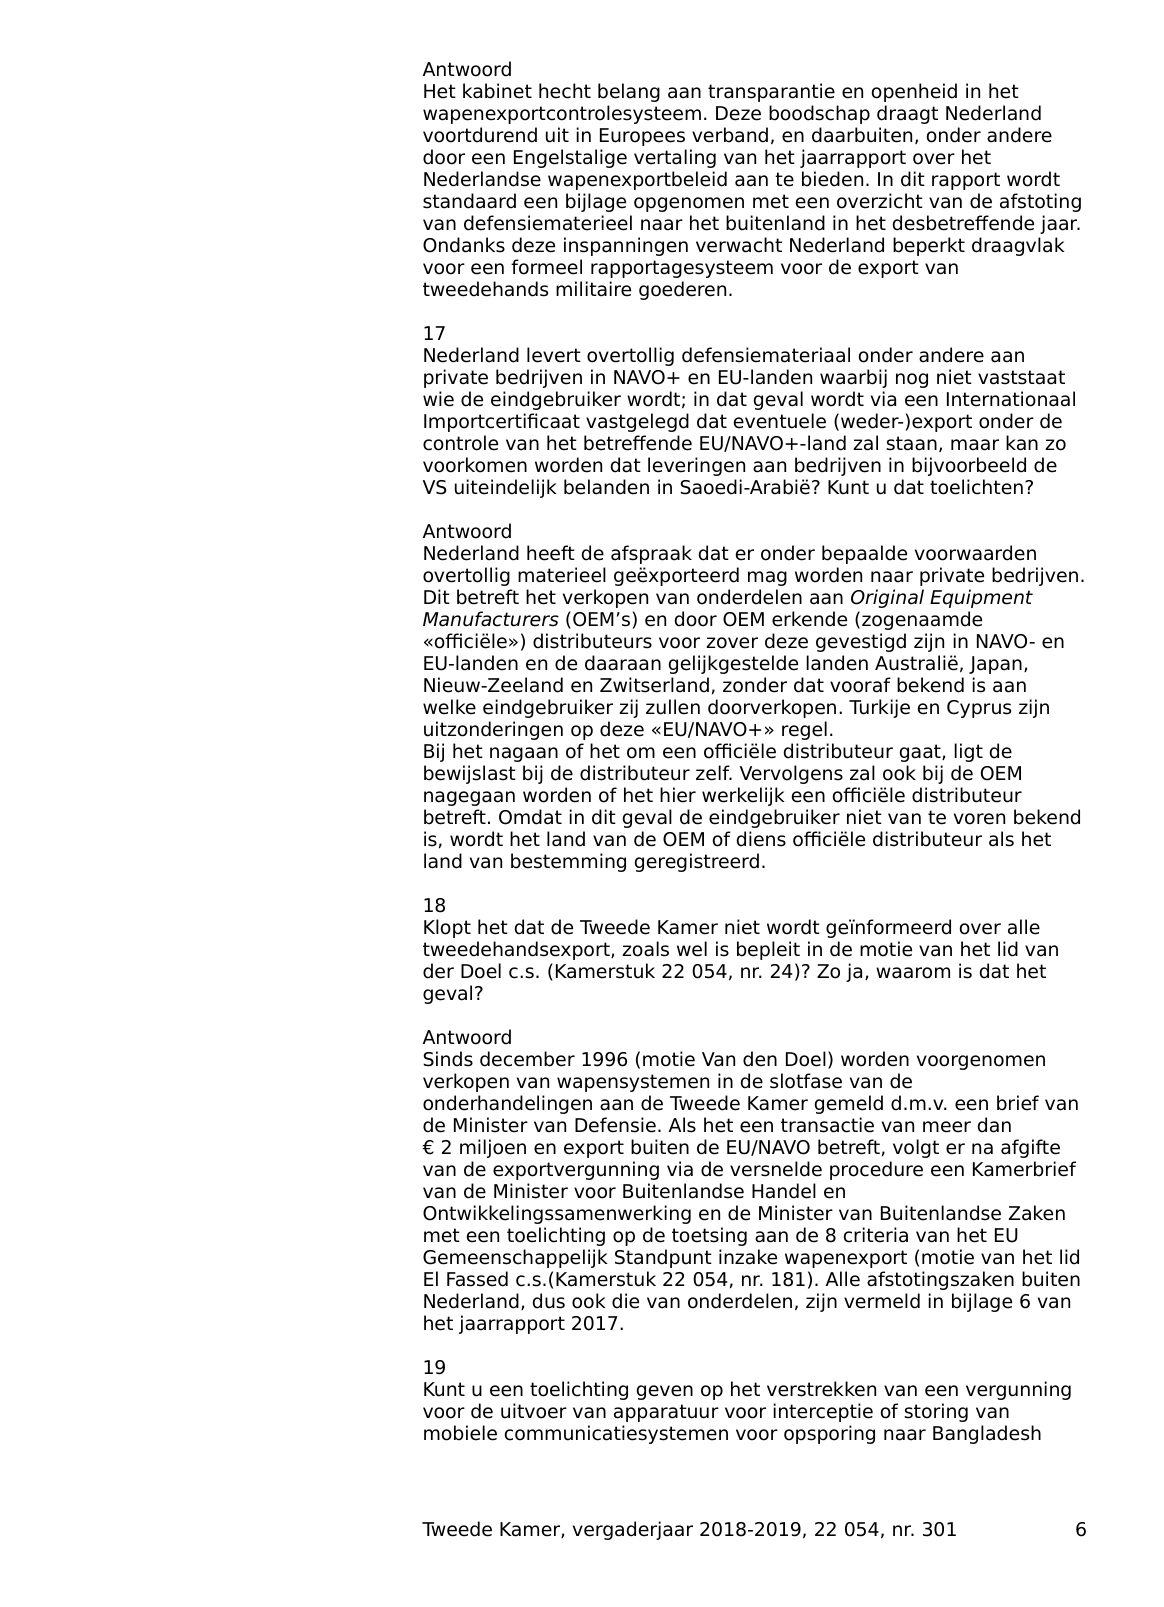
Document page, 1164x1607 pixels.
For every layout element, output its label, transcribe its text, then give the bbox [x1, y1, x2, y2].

text Antwoord [422, 1027, 1087, 1049]
text Bij het nagaan of het om een officiële distributeur gaat, ligt de bewijslast bij de distributeur zelf. Vervolgens zal ook bij de OEM nagegaan worden of het hier werkelijk een officiële distributeur betreft. Omdat in dit geval de eindgebruiker niet van te voren bekend is, wordt het land van de OEM of diens officiële distributeur als het land van bestemming geregistreerd. [422, 741, 1087, 873]
text Antwoord [422, 59, 1087, 81]
text 17 [422, 323, 1087, 345]
text 19 [422, 1357, 1087, 1379]
text Klopt het dat de Tweede Kamer niet wordt geïnformeerd over alle tweedehandsexport, zoals wel is bepleit in de motie van het lid van der Doel c.s. (Kamerstuk 22 054, nr. 24)? Zo ja, waarom is dat het geval? [422, 917, 1087, 1005]
text 18 [422, 895, 1087, 917]
text Nederland levert overtollig defensiemateriaal onder andere aan private bedrijven in NAVO+ en EU-landen waarbij nog niet vaststaat wie de eindgebruiker wordt; in dat geval wordt via een Internationaal Importcertificaat vastgelegd dat eventuele (weder-)export onder de controle van het betreffende EU/NAVO+-land zal staan, maar kan zo voorkomen worden dat leveringen aan bedrijven in bijvoorbeeld de VS uiteindelijk belanden in Saoedi-Arabië? Kunt u dat toelichten? [422, 345, 1087, 499]
text Nederland heeft de afspraak dat er onder bepaalde voorwaarden overtollig materieel geëxporteerd mag worden naar private bedrijven. Dit betreft het verkopen van onderdelen aan Original Equipment Manufacturers (OEM’s) en door OEM erkende (zogenaamde «officiële») distributeurs voor zover deze gevestigd zijn in NAVO- en EU-landen en de daaraan gelijkgestelde landen Australië, Japan, Nieuw-Zeeland en Zwitserland, zonder dat vooraf bekend is aan welke eindgebruiker zij zullen doorverkopen. Turkije en Cyprus zijn uitzonderingen op deze «EU/NAVO+» regel. [422, 543, 1087, 741]
text Kunt u een toelichting geven op het verstrekken van een vergunning voor de uitvoer van apparatuur voor interceptie of storing van mobiele communicatiesystemen voor opsporing naar Bangladesh [422, 1379, 1087, 1445]
text Sinds december 1996 (motie Van den Doel) worden voorgenomen verkopen van wapensystemen in de slotfase van de onderhandelingen aan de Tweede Kamer gemeld d.m.v. een brief van de Minister van Defensie. Als het een transactie van meer dan € 2 miljoen en export buiten de EU/NAVO betreft, volgt er na afgifte van de exportvergunning via de versnelde procedure een Kamerbrief van de Minister voor Buitenlandse Handel en Ontwikkelingssamenwerking en de Minister van Buitenlandse Zaken met een toelichting op de toetsing aan de 8 criteria van het EU Gemeenschappelijk Standpunt inzake wapenexport (motie van het lid El Fassed c.s.(Kamerstuk 22 054, nr. 181). Alle afstotingszaken buiten Nederland, dus ook die van onderdelen, zijn vermeld in bijlage 6 van het jaarrapport 2017. [422, 1049, 1087, 1335]
text Het kabinet hecht belang aan transparantie en openheid in het wapenexportcontrolesysteem. Deze boodschap draagt Nederland voortdurend uit in Europees verband, en daarbuiten, onder andere door een Engelstalige vertaling van het jaarrapport over het Nederlandse wapenexportbeleid aan te bieden. In dit rapport wordt standaard een bijlage opgenomen met een overzicht van de afstoting van defensiematerieel naar het buitenland in het desbetreffende jaar. Ondanks deze inspanningen verwacht Nederland beperkt draagvlak voor een formeel rapportagesysteem voor de export van tweedehands militaire goederen. [422, 81, 1087, 301]
text Antwoord [422, 521, 1087, 543]
